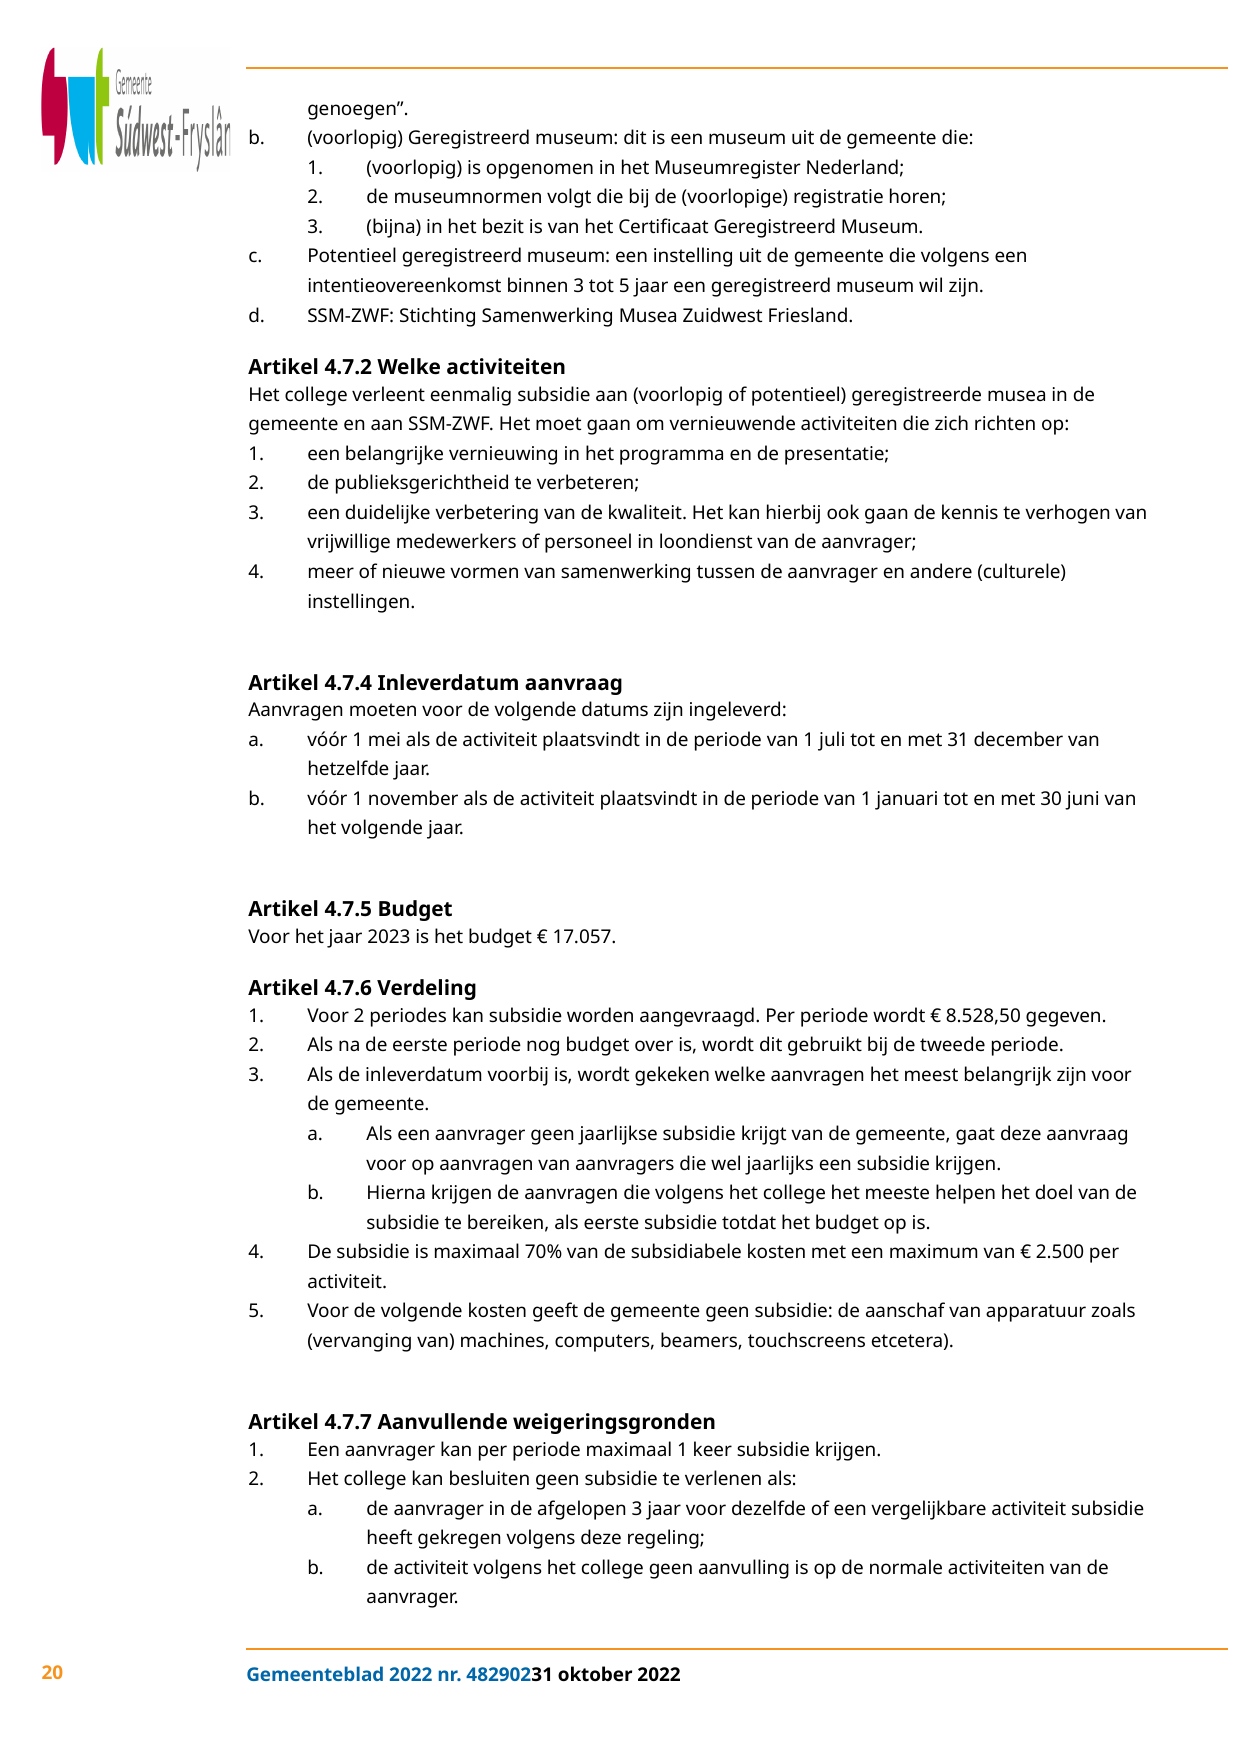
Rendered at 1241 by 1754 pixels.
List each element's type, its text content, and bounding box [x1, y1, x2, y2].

text Artikel 4.7.7 Aanvullende weigeringsgronden [248, 1407, 1152, 1436]
text Artikel 4.7.4 Inleverdatum aanvraag [248, 668, 1152, 696]
list Voor de volgende kosten geeft de gemeente geen subsidie: de aanschaf van apparatuur zoals (vervanging van) machines, computers, beamers, touchscreens etcetera). [248, 1298, 1152, 1353]
picture [41, 47, 231, 172]
text Het college verleent eenmalig subsidie aan (voorlopig of potentieel) geregistreerde musea in de gemeente en aan SSM-ZWF. Het moet gaan om vernieuwende activiteiten die zich richten op: [248, 381, 1152, 436]
list de activiteit volgens het college geen aanvulling is op de normale activiteiten van de aanvrager. [307, 1554, 1152, 1609]
list de aanvrager in de afgelopen 3 jaar voor dezelfde of een vergelijkbare activiteit subsidie heeft gekregen volgens deze regeling; [307, 1495, 1152, 1550]
text Voor het jaar 2023 is het budget € 17.057. [248, 923, 1152, 949]
list een belangrijke vernieuwing in het programma en de presentatie; [248, 440, 1152, 466]
list Een aanvrager kan per periode maximaal 1 keer subsidie krijgen. [248, 1436, 1152, 1461]
list Als een aanvrager geen jaarlijkse subsidie krijgt van de gemeente, gaat deze aanvraag voor op aanvragen van aanvragers die wel jaarlijks een subsidie krijgen. [307, 1120, 1152, 1176]
list een duidelijke verbetering van de kwaliteit. Het kan hierbij ook gaan de kennis te verhogen van vrijwillige medewerkers of personeel in loondienst van de aanvrager; [248, 499, 1152, 554]
list genoegen”. [248, 95, 1152, 121]
list Hierna krijgen de aanvragen die volgens het college het meeste helpen het doel van de subsidie te bereiken, als eerste subsidie totdat het budget op is. [307, 1179, 1152, 1235]
text Artikel 4.7.6 Verdeling [248, 973, 1152, 1002]
list Als de inleverdatum voorbij is, wordt gekeken welke aanvragen het meest belangrijk zijn voor de gemeente. [248, 1061, 1152, 1116]
list vóór 1 november als de activiteit plaatsvindt in de periode van 1 januari tot en met 30 juni van het volgende jaar. [248, 785, 1152, 840]
list (voorlopig) is opgenomen in het Museumregister Nederland; [307, 154, 1152, 180]
list vóór 1 mei als de activiteit plaatsvindt in de periode van 1 juli tot en met 31 december van hetzelfde jaar. [248, 726, 1152, 781]
list (voorlopig) Geregistreerd museum: dit is een museum uit de gemeente die: [248, 124, 1152, 150]
list Als na de eerste periode nog budget over is, wordt dit gebruikt bij de tweede periode. [248, 1031, 1152, 1057]
list de publieksgerichtheid te verbeteren; [248, 469, 1152, 495]
list Het college kan besluiten geen subsidie te verlenen als: [248, 1465, 1152, 1491]
text Aanvragen moeten voor de volgende datums zijn ingeleverd: [248, 696, 1152, 722]
list de museumnormen volgt die bij de (voorlopige) registratie horen; [307, 183, 1152, 209]
text Artikel 4.7.5 Budget [248, 894, 1152, 923]
list SSM-ZWF: Stichting Samenwerking Musea Zuidwest Friesland. [248, 302, 1152, 328]
list meer of nieuwe vormen van samenwerking tussen de aanvrager en andere (culturele) instellingen. [248, 558, 1152, 613]
list (bijna) in het bezit is van het Certificaat Geregistreerd Museum. [307, 213, 1152, 239]
list Potentieel geregistreerd museum: een instelling uit de gemeente die volgens een intentieovereenkomst binnen 3 tot 5 jaar een geregistreerd museum wil zijn. [248, 243, 1152, 298]
text Artikel 4.7.2 Welke activiteiten [248, 352, 1152, 381]
list Voor 2 periodes kan subsidie worden aangevraagd. Per periode wordt € 8.528,50 gegeven. [248, 1002, 1152, 1028]
list De subsidie is maximaal 70% van de subsidiabele kosten met een maximum van € 2.500 per activiteit. [248, 1238, 1152, 1294]
